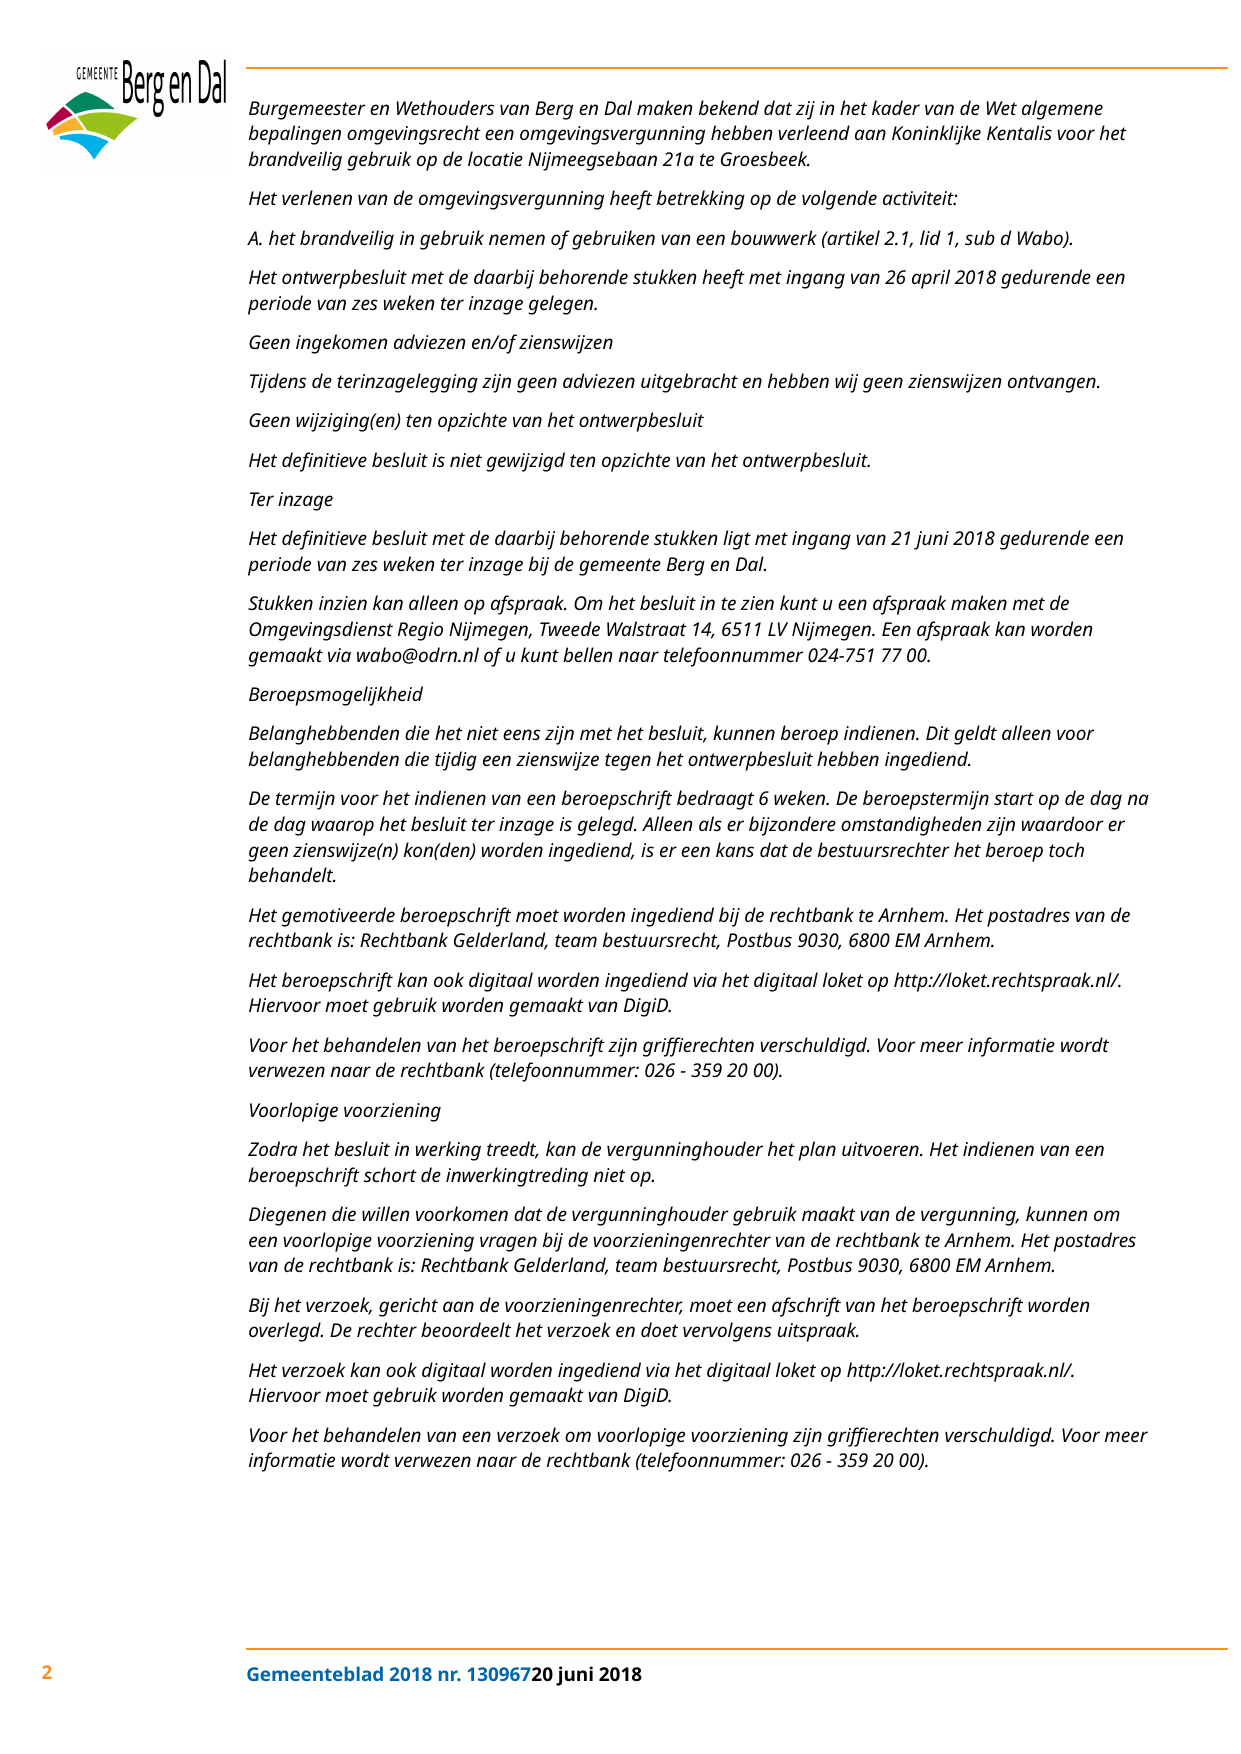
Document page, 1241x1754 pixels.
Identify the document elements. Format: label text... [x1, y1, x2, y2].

text Geen ingekomen adviezen en/of zienswijzen [248, 329, 1152, 355]
text Stukken inzien kan alleen op afspraak. Om het besluit in te zien kunt u een afspraak maken met de Omgevingsdienst Regio Nijmegen, Tweede Walstraat 14, 6511 LV Nijmegen. Een afspraak kan worden gemaakt via wabo@odrn.nl of u kunt bellen naar telefoonnummer 024-751 77 00. [248, 590, 1152, 668]
picture [41, 47, 231, 172]
text Beroepsmogelijkheid [248, 681, 1152, 707]
text Het gemotiveerde beroepschrift moet worden ingediend bij de rechtbank te Arnhem. Het postadres van de rechtbank is: Rechtbank Gelderland, team bestuursrecht, Postbus 9030, 6800 EM Arnhem. [248, 902, 1152, 953]
text Het definitieve besluit met de daarbij behorende stukken ligt met ingang van 21 juni 2018 gedurende een periode van zes weken ter inzage bij de gemeente Berg en Dal. [248, 525, 1152, 577]
text A. het brandveilig in gebruik nemen of gebruiken van een bouwwerk (artikel 2.1, lid 1, sub d Wabo). [248, 225, 1152, 251]
text Tijdens de terinzagelegging zijn geen adviezen uitgebracht en hebben wij geen zienswijzen ontvangen. [248, 368, 1152, 394]
text Bij het verzoek, gericht aan de voorzieningenrechter, moet een afschrift van het beroepschrift worden overlegd. De rechter beoordeelt het verzoek en doet vervolgens uitspraak. [248, 1292, 1152, 1343]
text Voor het behandelen van een verzoek om voorlopige voorziening zijn griffierechten verschuldigd. Voor meer informatie wordt verwezen naar de rechtbank (telefoonnummer: 026 - 359 20 00). [248, 1422, 1152, 1473]
text Het ontwerpbesluit met de daarbij behorende stukken heeft met ingang van 26 april 2018 gedurende een periode van zes weken ter inzage gelegen. [248, 264, 1152, 316]
text Het beroepschrift kan ook digitaal worden ingediend via het digitaal loket op http://loket.rechtspraak.nl/. Hiervoor moet gebruik worden gemaakt van DigiD. [248, 967, 1152, 1018]
text Voorlopige voorziening [248, 1097, 1152, 1123]
text Ter inzage [248, 486, 1152, 512]
text Burgemeester en Wethouders van Berg en Dal maken bekend dat zij in het kader van de Wet algemene bepalingen omgevingsrecht een omgevingsvergunning hebben verleend aan Koninklijke Kentalis voor het brandveilig gebruik op de locatie Nijmeegsebaan 21a te Groesbeek. [248, 95, 1152, 172]
text Diegenen die willen voorkomen dat de vergunninghouder gebruik maakt van de vergunning, kunnen om een voorlopige voorziening vragen bij de voorzieningenrechter van de rechtbank te Arnhem. Het postadres van de rechtbank is: Rechtbank Gelderland, team bestuursrecht, Postbus 9030, 6800 EM Arnhem. [248, 1201, 1152, 1278]
text Voor het behandelen van het beroepschrift zijn griffierechten verschuldigd. Voor meer informatie wordt verwezen naar de rechtbank (telefoonnummer: 026 - 359 20 00). [248, 1032, 1152, 1083]
text Het definitieve besluit is niet gewijzigd ten opzichte van het ontwerpbesluit. [248, 447, 1152, 473]
text Het verlenen van de omgevingsvergunning heeft betrekking op de volgende activiteit: [248, 186, 1152, 211]
text De termijn voor het indienen van een beroepschrift bedraagt 6 weken. De beroepstermijn start op de dag na de dag waarop het besluit ter inzage is gelegd. Alleen als er bijzondere omstandigheden zijn waardoor er geen zienswijze(n) kon(den) worden ingediend, is er een kans dat de bestuursrechter het beroep toch behandelt. [248, 785, 1152, 888]
text Geen wijziging(en) ten opzichte van het ontwerpbesluit [248, 408, 1152, 433]
text Zodra het besluit in werking treedt, kan de vergunninghouder het plan uitvoeren. Het indienen van een beroepschrift schort de inwerkingtreding niet op. [248, 1136, 1152, 1188]
text Belanghebbenden die het niet eens zijn met het besluit, kunnen beroep indienen. Dit geldt alleen voor belanghebbenden die tijdig een zienswijze tegen het ontwerpbesluit hebben ingediend. [248, 720, 1152, 772]
text Het verzoek kan ook digitaal worden ingediend via het digitaal loket op http://loket.rechtspraak.nl/. Hiervoor moet gebruik worden gemaakt van DigiD. [248, 1357, 1152, 1408]
